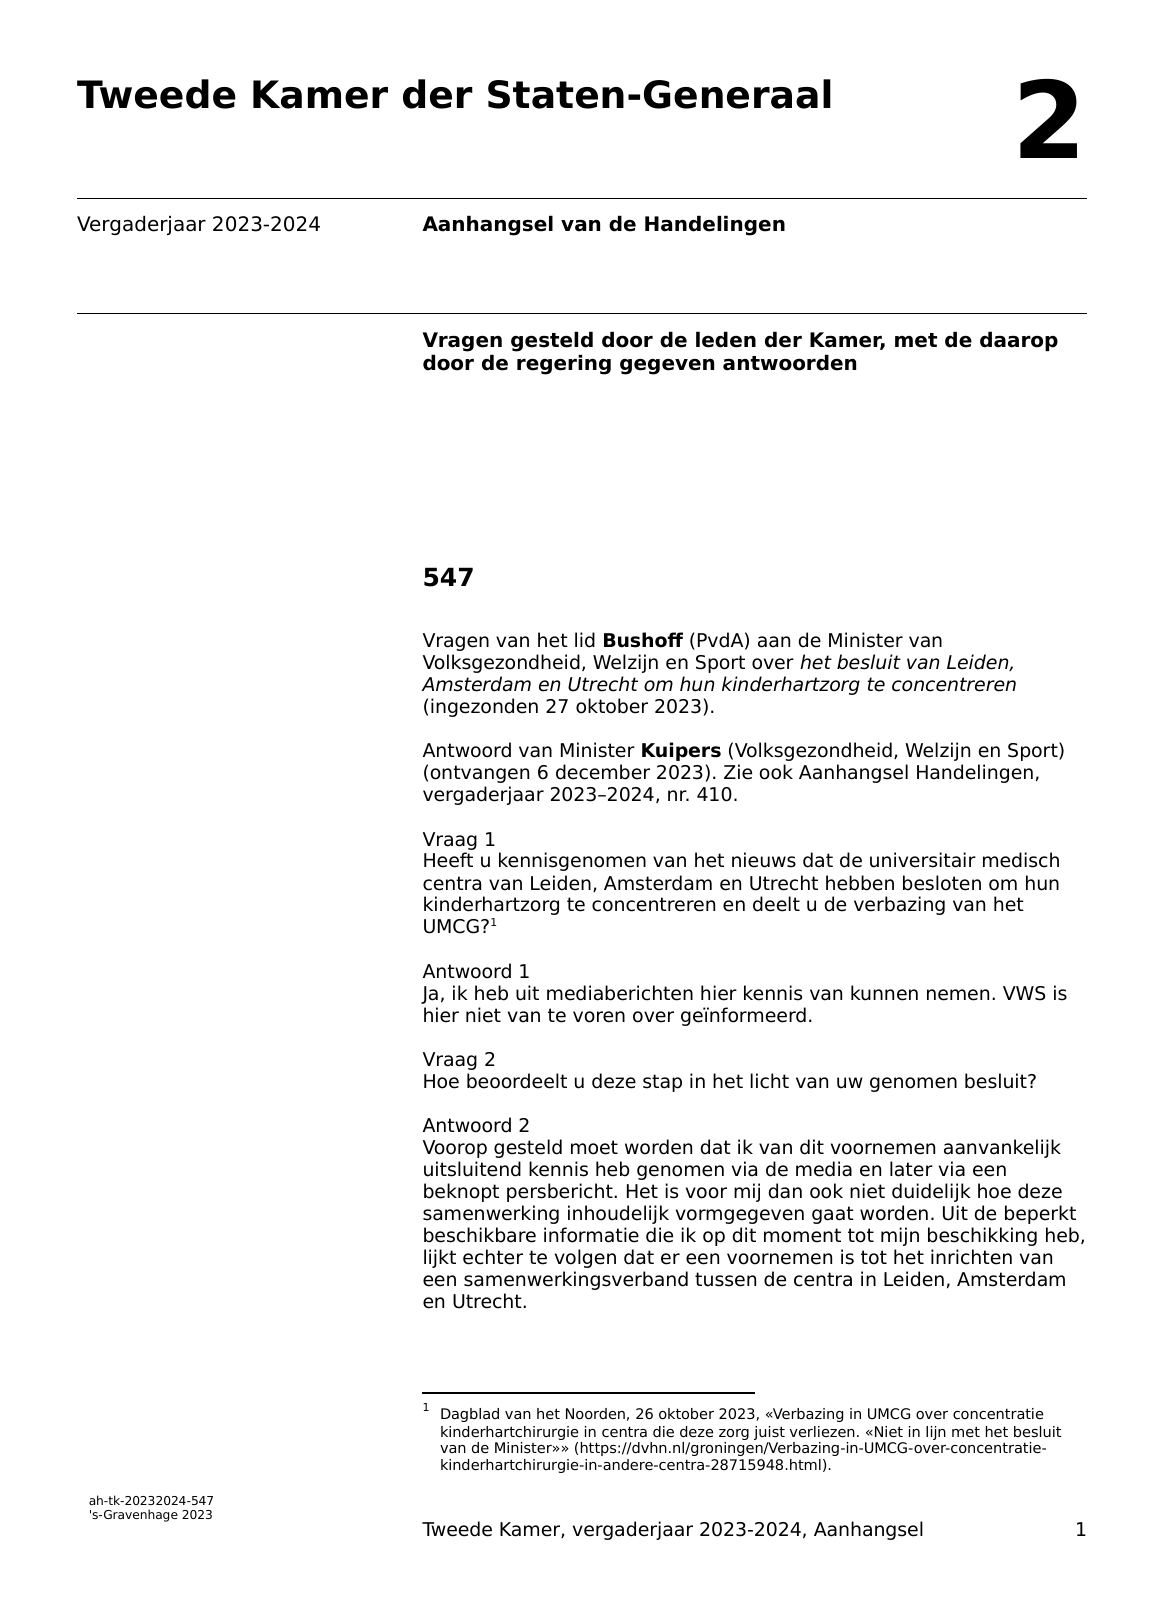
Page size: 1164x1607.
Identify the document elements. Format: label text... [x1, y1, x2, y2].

table_cell Vragen gesteld door de leden der Kamer, met de daarop door de regering gegeven antwoorden [422, 314, 1087, 375]
text Heeft u kennisgenomen van het nieuws dat de universitair medisch centra van Leiden, Amsterdam en Utrecht hebben besloten om hun kinderhartzorg te concentreren en deelt u de verbazing van het UMCG? [422, 850, 1087, 938]
table_header Tweede Kamer der Staten-Generaal [77, 59, 886, 198]
text Vraag 2 [422, 1049, 1087, 1071]
table_header 2 [886, 59, 1087, 198]
text Antwoord 2 [422, 1115, 1087, 1137]
text Vraag 1 [422, 828, 1087, 850]
text Antwoord 1 [422, 961, 1087, 982]
table_cell Aanhangsel van de Handelingen [422, 199, 1087, 313]
text Dagblad van het Noorden, 26 oktober 2023, «Verbazing in UMCG over concentratie kinderhartchirurgie in centra die deze zorg juist verliezen. «Niet in lijn met het besluit van de Minister»» (https://dvhn.nl/groningen/Verbazing-in-UMCG-over-concentratie-kinderhartchirurgie-in-andere-centra-28715948.html). [422, 1402, 1087, 1474]
text Vragen van het lid Bushoff (PvdA) aan de Minister van Volksgezondheid, Welzijn en Sport over het besluit van Leiden, Amsterdam en Utrecht om hun kinderhartzorg te concentreren (ingezonden 27 oktober 2023). [422, 630, 1087, 718]
text Voorop gesteld moet worden dat ik van dit voornemen aanvankelijk uitsluitend kennis heb genomen via de media en later via een beknopt persbericht. Het is voor mij dan ook niet duidelijk hoe deze samenwerking inhoudelijk vormgegeven gaat worden. Uit de beperkt beschikbare informatie die ik op dit moment tot mijn beschikking heb, lijkt echter te volgen dat er een voornemen is tot het inrichten van een samenwerkingsverband tussen de centra in Leiden, Amsterdam en Utrecht. [422, 1137, 1087, 1313]
table_cell [77, 314, 422, 375]
text Hoe beoordeelt u deze stap in het licht van uw genomen besluit? [422, 1071, 1087, 1093]
table_cell Vergaderjaar 2023-2024 [77, 199, 422, 313]
text 's-Gravenhage 2023 [88, 1508, 323, 1522]
text Ja, ik heb uit mediaberichten hier kennis van kunnen nemen. VWS is hier niet van te voren over geïnformeerd. [422, 982, 1087, 1026]
text Antwoord van Minister Kuipers (Volksgezondheid, Welzijn en Sport) (ontvangen 6 december 2023). Zie ook Aanhangsel Handelingen, vergaderjaar 2023–2024, nr. 410. [422, 740, 1087, 806]
text ah-tk-20232024-547 [88, 1494, 323, 1508]
text 547 [422, 563, 1087, 592]
